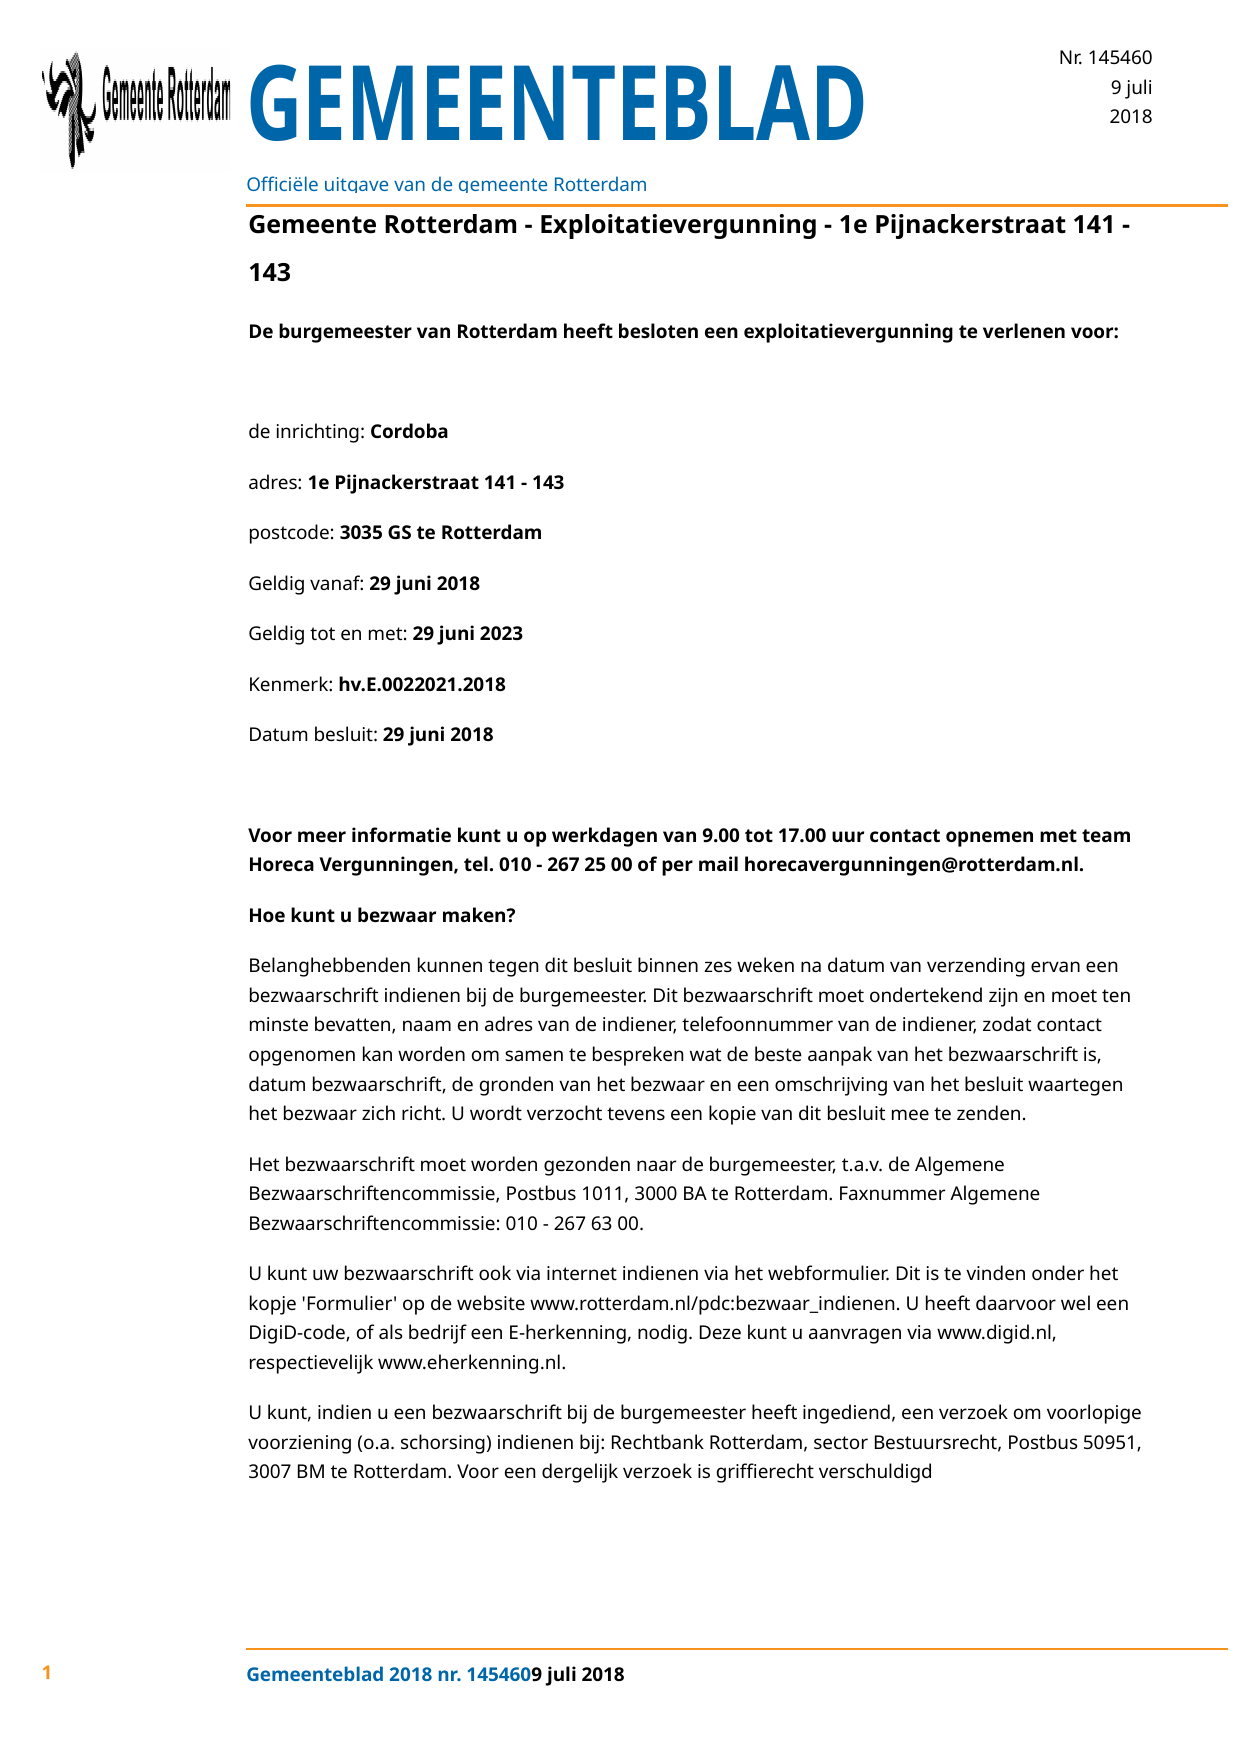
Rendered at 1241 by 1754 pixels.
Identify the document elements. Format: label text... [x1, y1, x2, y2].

text adres: 1e Pijnackerstraat 141 - 143 [248, 469, 1152, 495]
text De burgemeester van Rotterdam heeft besloten een exploitatievergunning te verlenen voor: [248, 318, 1152, 344]
text Gemeente Rotterdam - Exploitatievergunning - 1e Pijnackerstraat 141 -143 [248, 207, 1152, 288]
text de inrichting: Cordoba [248, 419, 1152, 444]
text U kunt, indien u een bezwaarschrift bij de burgemeester heeft ingediend, een verzoek om voorlopige voorziening (o.a. schorsing) indienen bij: Rechtbank Rotterdam, sector Bestuursrecht, Postbus 50951, 3007 BM te Rotterdam. Voor een dergelijk verzoek is griffierecht verschuldigd [248, 1399, 1152, 1484]
text Voor meer informatie kunt u op werkdagen van 9.00 tot 17.00 uur contact opnemen met team Horeca Vergunningen, tel. 010 - 267 25 00 of per mail horecavergunningen@rotterdam.nl. [248, 822, 1152, 877]
text Hoe kunt u bezwaar maken? [248, 902, 1152, 928]
text Geldig vanaf: 29 juni 2018 [248, 570, 1152, 596]
text Datum besluit: 29 juni 2018 [248, 721, 1152, 747]
text Belanghebbenden kunnen tegen dit besluit binnen zes weken na datum van verzending ervan een bezwaarschrift indienen bij de burgemeester. Dit bezwaarschrift moet ondertekend zijn en moet ten minste bevatten, naam en adres van de indiener, telefoonnummer van de indiener, zodat contact opgenomen kan worden om samen te bespreken wat de beste aanpak van het bezwaarschrift is, datum bezwaarschrift, de gronden van het bezwaar en een omschrijving van het besluit waartegen het bezwaar zich richt. U wordt verzocht tevens een kopie van dit besluit mee te zenden. [248, 952, 1152, 1126]
text postcode: 3035 GS te Rotterdam [248, 519, 1152, 545]
picture [41, 47, 231, 172]
text Het bezwaarschrift moet worden gezonden naar de burgemeester, t.a.v. de Algemene Bezwaarschriftencommissie, Postbus 1011, 3000 BA te Rotterdam. Faxnummer Algemene Bezwaarschriftencommissie: 010 - 267 63 00. [248, 1151, 1152, 1236]
text U kunt uw bezwaarschrift ook via internet indienen via het webformulier. Dit is te vinden onder het kopje 'Formulier' op de website www.rotterdam.nl/pdc:bezwaar_indienen. U heeft daarvoor wel een DigiD-code, of als bedrijf een E-herkenning, nodig. Deze kunt u aanvragen via www.digid.nl, respectievelijk www.eherkenning.nl. [248, 1260, 1152, 1375]
text Geldig tot en met: 29 juni 2023 [248, 620, 1152, 646]
text Kenmerk: hv.E.0022021.2018 [248, 671, 1152, 697]
